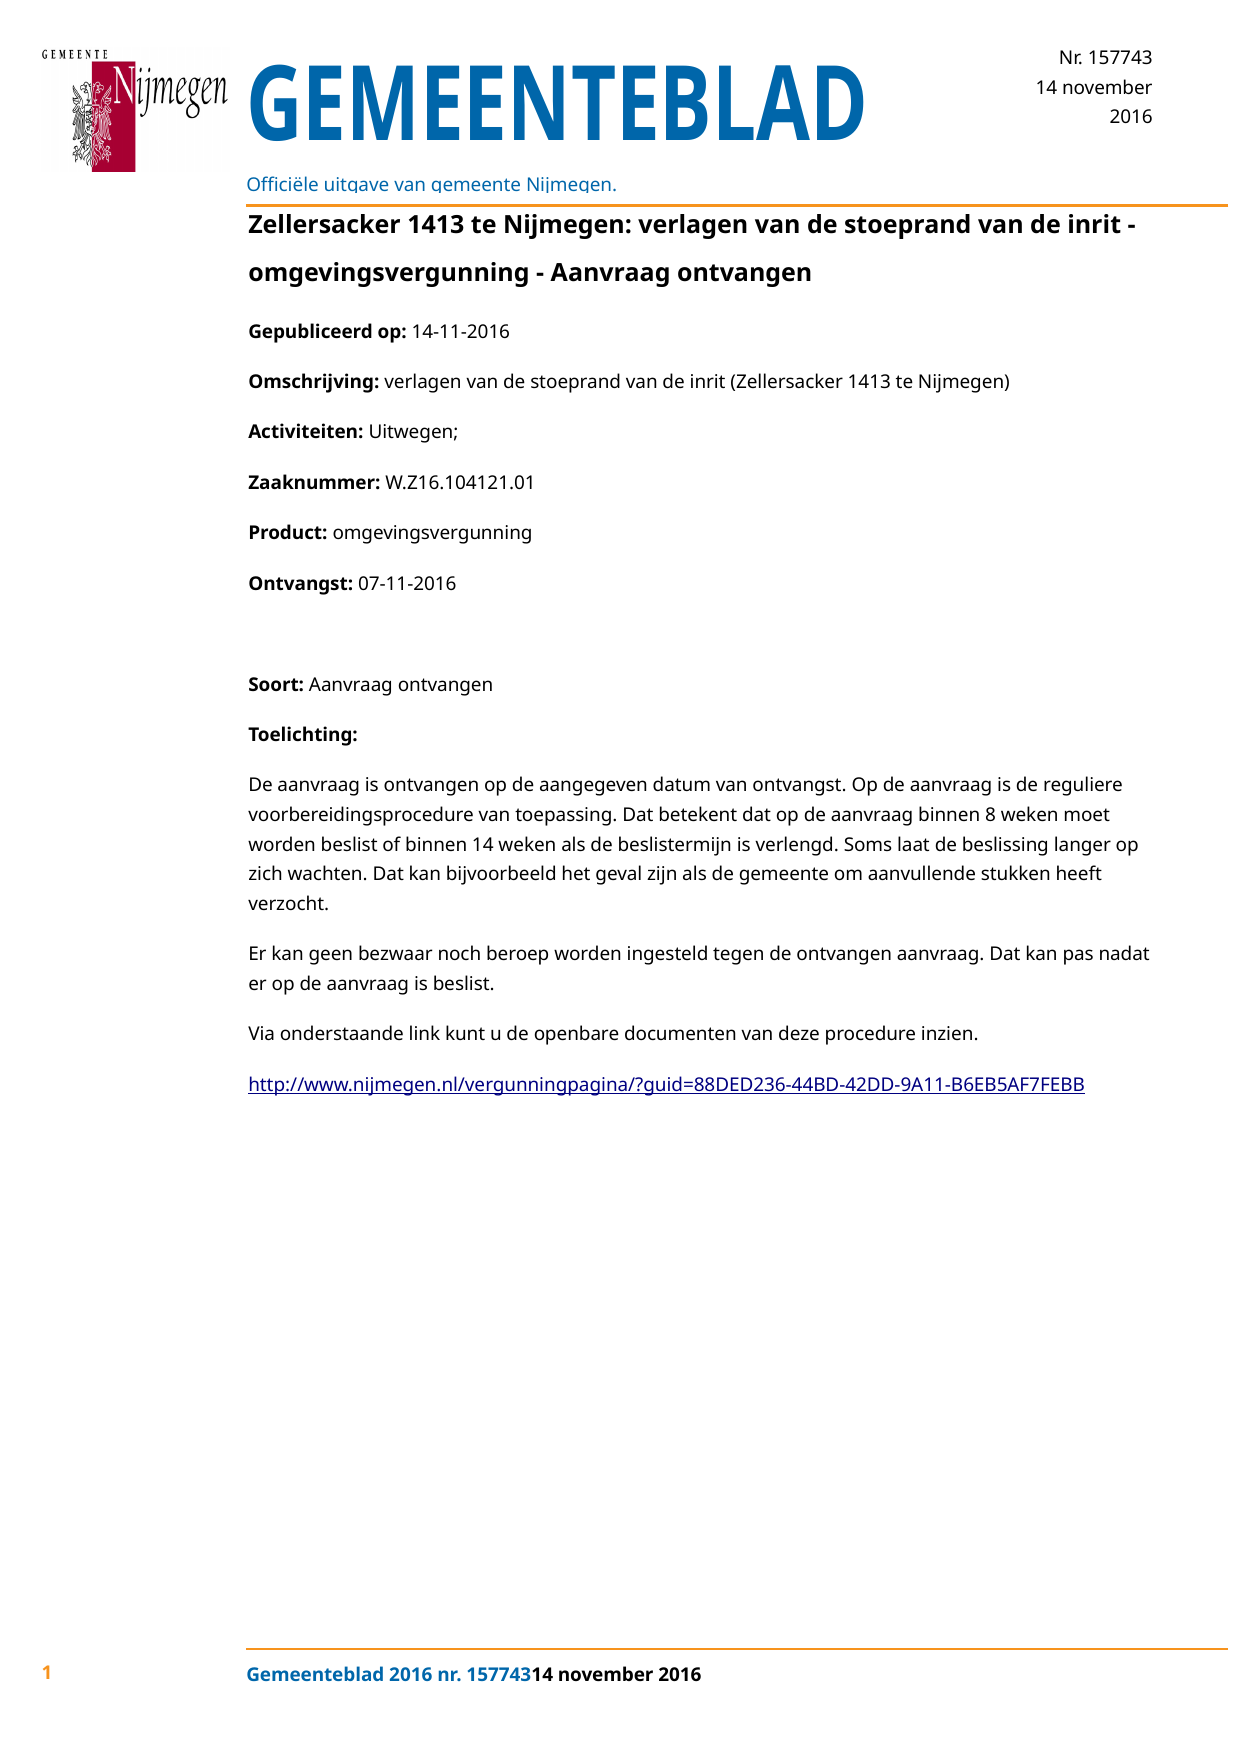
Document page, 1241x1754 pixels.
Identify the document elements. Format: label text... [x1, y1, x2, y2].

text Zaaknummer: W.Z16.104121.01 [248, 469, 1152, 495]
text http://www.nijmegen.nl/vergunningpagina/?guid=88DED236-44BD-42DD-9A11-B6EB5AF7FEBB [248, 1071, 1152, 1097]
text Zellersacker 1413 te Nijmegen: verlagen van de stoeprand van de inrit - omgevingsvergunning - Aanvraag ontvangen [248, 207, 1152, 288]
text Gepubliceerd op: 14-11-2016 [248, 318, 1152, 344]
text Product: omgevingsvergunning [248, 519, 1152, 545]
text De aanvraag is ontvangen op de aangegeven datum van ontvangst. Op de aanvraag is de reguliere voorbereidingsprocedure van toepassing. Dat betekent dat op de aanvraag binnen 8 weken moet worden beslist of binnen 14 weken als de beslistermijn is verlengd. Soms laat de beslissing langer op zich wachten. Dat kan bijvoorbeeld het geval zijn als de gemeente om aanvullende stukken heeft verzocht. [248, 772, 1152, 916]
text Er kan geen bezwaar noch beroep worden ingesteld tegen de ontvangen aanvraag. Dat kan pas nadat er op de aanvraag is beslist. [248, 940, 1152, 996]
text Toelichting: [248, 721, 1152, 747]
picture [41, 47, 231, 172]
text Omschrijving: verlagen van de stoeprand van de inrit (Zellersacker 1413 te Nijmegen) [248, 368, 1152, 394]
text Activiteiten: Uitwegen; [248, 419, 1152, 444]
text Soort: Aanvraag ontvangen [248, 671, 1152, 697]
text Ontvangst: 07-11-2016 [248, 570, 1152, 596]
text Via onderstaande link kunt u de openbare documenten van deze procedure inzien. [248, 1020, 1152, 1046]
